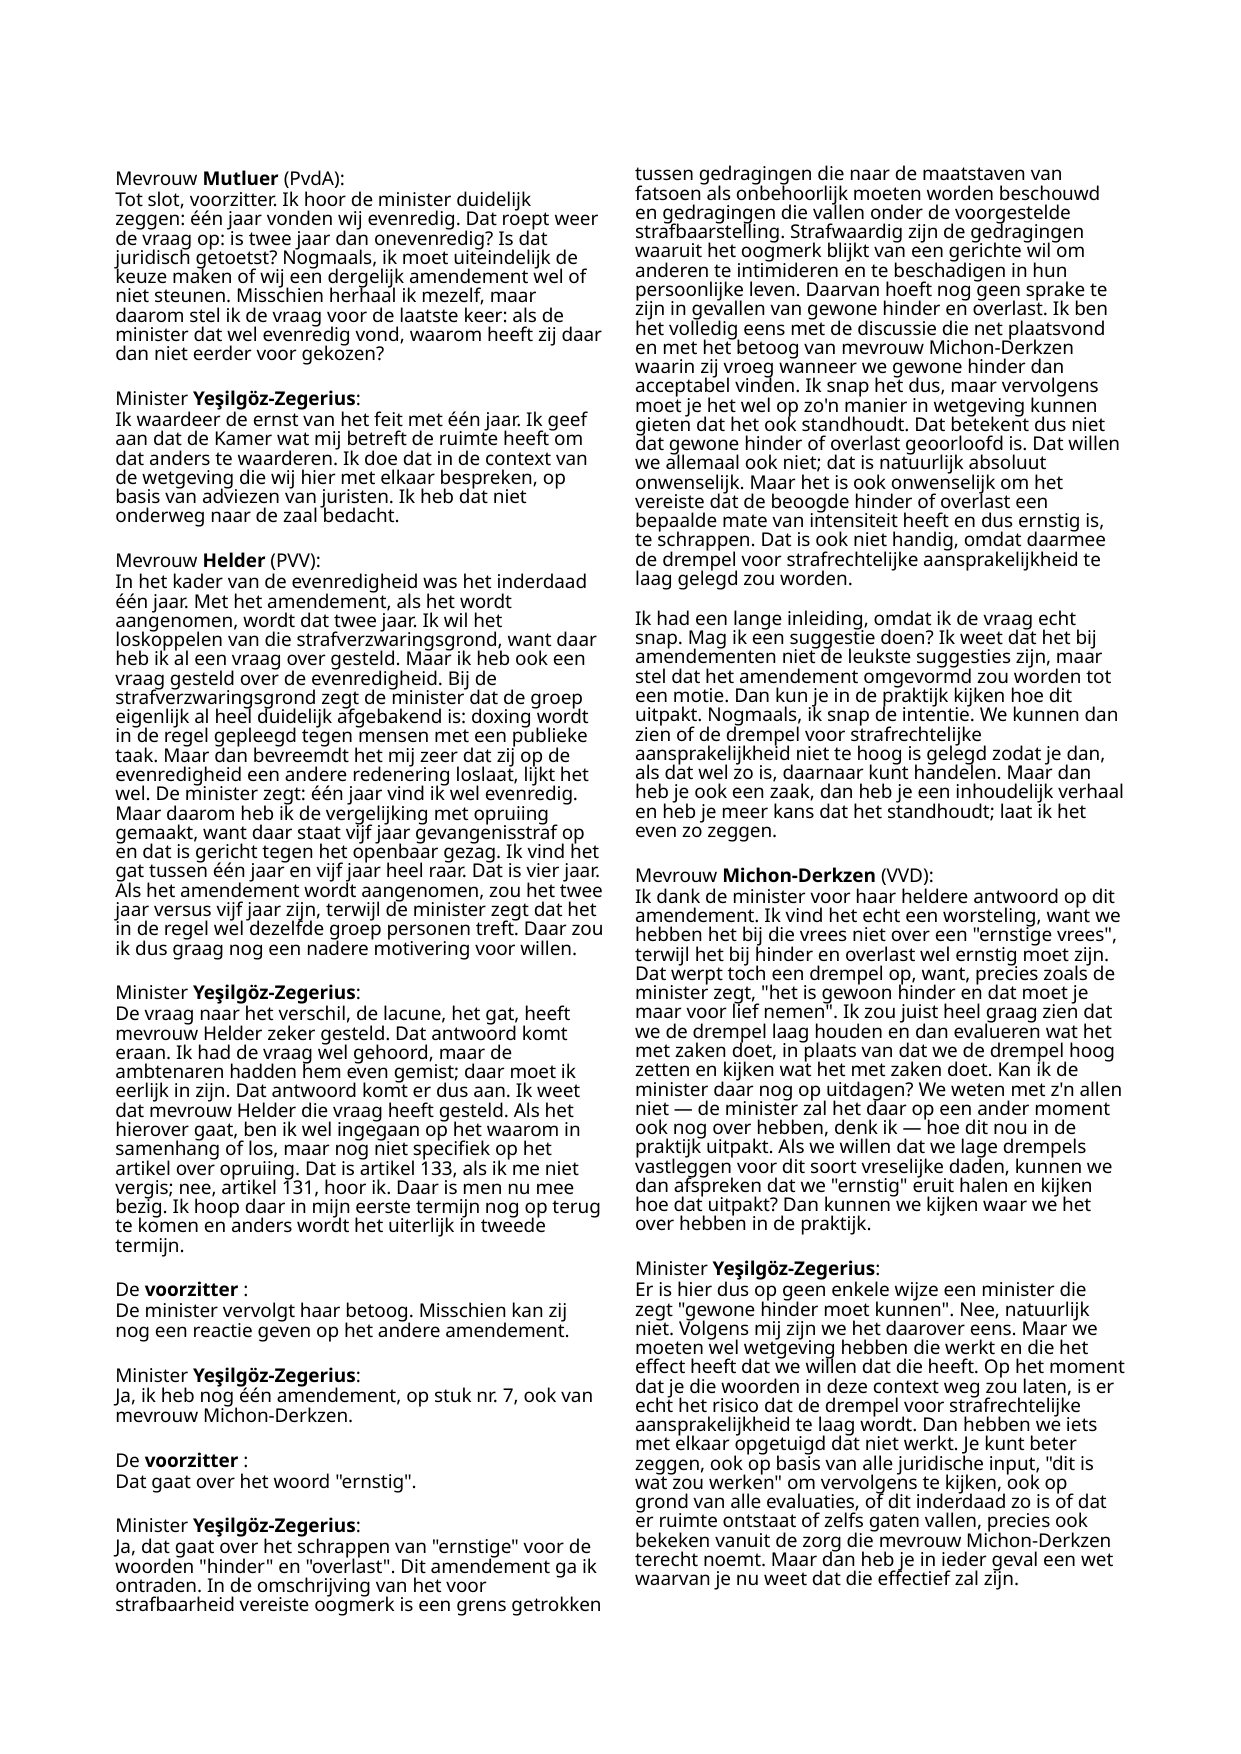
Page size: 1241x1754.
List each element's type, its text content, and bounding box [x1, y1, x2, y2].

text Mevrouw Michon-Derkzen (VVD): [635, 862, 1125, 888]
text Minister Yeşilgöz-Zegerius: [635, 1256, 1125, 1281]
text Minister Yeşilgöz-Zegerius: [115, 385, 605, 411]
text Mevrouw Helder (PVV): [115, 548, 605, 573]
text Er is hier dus op geen enkele wijze een minister die zegt "gewone hinder moet kunnen". Nee, natuurlijk niet. Volgens mij zijn we het daarover eens. Maar we moeten wel wetgeving hebben die werkt en die het effect heeft dat we willen dat die heeft. Op het moment dat je die woorden in deze context weg zou laten, is er echt het risico dat de drempel voor strafrechtelijke aansprakelijkheid te laag wordt. Dan hebben we iets met elkaar opgetuigd dat niet werkt. Je kunt beter zeggen, ook op basis van alle juridische input, "dit is wat zou werken" om vervolgens te kijken, ook op grond van alle evaluaties, of dit inderdaad zo is of dat er ruimte ontstaat of zelfs gaten vallen, precies ook bekeken vanuit de zorg die mevrouw Michon-Derkzen terecht noemt. Maar dan heb je in ieder geval een wet waarvan je nu weet dat die effectief zal zijn. [635, 1281, 1125, 1589]
text De voorzitter : [115, 1447, 605, 1473]
text De voorzitter : [115, 1277, 605, 1302]
text Ja, dat gaat over het schrappen van "ernstige" voor de woorden "hinder" en "overlast". Dit amendement ga ik ontraden. In de omschrijving van het voor strafbaarheid vereiste oogmerk is een grens getrokken [115, 1538, 605, 1616]
text tussen gedragingen die naar de maatstaven van fatsoen als onbehoorlijk moeten worden beschouwd en gedragingen die vallen onder de voorgestelde strafbaarstelling. Strafwaardig zijn de gedragingen waaruit het oogmerk blijkt van een gerichte wil om anderen te intimideren en te beschadigen in hun persoonlijke leven. Daarvan hoeft nog geen sprake te zijn in gevallen van gewone hinder en overlast. Ik ben het volledig eens met de discussie die net plaatsvond en met het betoog van mevrouw Michon-Derkzen waarin zij vroeg wanneer we gewone hinder dan acceptabel vinden. Ik snap het dus, maar vervolgens moet je het wel op zo'n manier in wetgeving kunnen gieten dat het ook standhoudt. Dat betekent dus niet dat gewone hinder of overlast geoorloofd is. Dat willen we allemaal ook niet; dat is natuurlijk absoluut onwenselijk. Maar het is ook onwenselijk om het vereiste dat de beoogde hinder of overlast een bepaalde mate van intensiteit heeft en dus ernstig is, te schrappen. Dat is ook niet handig, omdat daarmee de drempel voor strafrechtelijke aansprakelijkheid te laag gelegd zou worden. [635, 165, 1125, 589]
text Ik dank de minister voor haar heldere antwoord op dit amendement. Ik vind het echt een worsteling, want we hebben het bij die vrees niet over een "ernstige vrees", terwijl het bij hinder en overlast wel ernstig moet zijn. Dat werpt toch een drempel op, want, precies zoals de minister zegt, "het is gewoon hinder en dat moet je maar voor lief nemen". Ik zou juist heel graag zien dat we de drempel laag houden en dan evalueren wat het met zaken doet, in plaats van dat we de drempel hoog zetten en kijken wat het met zaken doet. Kan ik de minister daar nog op uitdagen? We weten met z'n allen niet — de minister zal het daar op een ander moment ook nog over hebben, denk ik — hoe dit nou in de praktijk uitpakt. Als we willen dat we lage drempels vastleggen voor dit soort vreselijke daden, kunnen we dan afspreken dat we "ernstig" eruit halen en kijken hoe dat uitpakt? Dan kunnen we kijken waar we het over hebben in de praktijk. [635, 888, 1125, 1235]
text Minister Yeşilgöz-Zegerius: [115, 1513, 605, 1538]
text Dat gaat over het woord "ernstig". [115, 1473, 605, 1492]
text Ik waardeer de ernst van het feit met één jaar. Ik geef aan dat de Kamer wat mij betreft de ruimte heeft om dat anders te waarderen. Ik doe dat in de context van de wetgeving die wij hier met elkaar bespreken, op basis van adviezen van juristen. Ik heb dat niet onderweg naar de zaal bedacht. [115, 411, 605, 527]
text De vraag naar het verschil, de lacune, het gat, heeft mevrouw Helder zeker gesteld. Dat antwoord komt eraan. Ik had de vraag wel gehoord, maar de ambtenaren hadden hem even gemist; daar moet ik eerlijk in zijn. Dat antwoord komt er dus aan. Ik weet dat mevrouw Helder die vraag heeft gesteld. Als het hierover gaat, ben ik wel ingegaan op het waarom in samenhang of los, maar nog niet specifiek op het artikel over opruiing. Dat is artikel 133, als ik me niet vergis; nee, artikel 131, hoor ik. Daar is men nu mee bezig. Ik hoop daar in mijn eerste termijn nog op terug te komen en anders wordt het uiterlijk in tweede termijn. [115, 1005, 605, 1256]
text Ik had een lange inleiding, omdat ik de vraag echt snap. Mag ik een suggestie doen? Ik weet dat het bij amendementen niet de leukste suggesties zijn, maar stel dat het amendement omgevormd zou worden tot een motie. Dan kun je in de praktijk kijken hoe dit uitpakt. Nogmaals, ik snap de intentie. We kunnen dan zien of de drempel voor strafrechtelijke aansprakelijkheid niet te hoog is gelegd zodat je dan, als dat wel zo is, daarnaar kunt handelen. Maar dan heb je ook een zaak, dan heb je een inhoudelijk verhaal en heb je meer kans dat het standhoudt; laat ik het even zo zeggen. [635, 610, 1125, 841]
text Ja, ik heb nog één amendement, op stuk nr. 7, ook van mevrouw Michon-Derkzen. [115, 1387, 605, 1426]
text In het kader van de evenredigheid was het inderdaad één jaar. Met het amendement, als het wordt aangenomen, wordt dat twee jaar. Ik wil het loskoppelen van die strafverzwaringsgrond, want daar heb ik al een vraag over gesteld. Maar ik heb ook een vraag gesteld over de evenredigheid. Bij de strafverzwaringsgrond zegt de minister dat de groep eigenlijk al heel duidelijk afgebakend is: doxing wordt in de regel gepleegd tegen mensen met een publieke taak. Maar dan bevreemdt het mij zeer dat zij op de evenredigheid een andere redenering loslaat, lijkt het wel. De minister zegt: één jaar vind ik wel evenredig. Maar daarom heb ik de vergelijking met opruiing gemaakt, want daar staat vijf jaar gevangenisstraf op en dat is gericht tegen het openbaar gezag. Ik vind het gat tussen één jaar en vijf jaar heel raar. Dat is vier jaar. Als het amendement wordt aangenomen, zou het twee jaar versus vijf jaar zijn, terwijl de minister zegt dat het in de regel wel dezelfde groep personen treft. Daar zou ik dus graag nog een nadere motivering voor willen. [115, 573, 605, 959]
text De minister vervolgt haar betoog. Misschien kan zij nog een reactie geven op het andere amendement. [115, 1302, 605, 1341]
text Minister Yeşilgöz-Zegerius: [115, 979, 605, 1005]
text Mevrouw Mutluer (PvdA): [115, 165, 605, 191]
text Minister Yeşilgöz-Zegerius: [115, 1362, 605, 1387]
text Tot slot, voorzitter. Ik hoor de minister duidelijk zeggen: één jaar vonden wij evenredig. Dat roept weer de vraag op: is twee jaar dan onevenredig? Is dat juridisch getoetst? Nogmaals, ik moet uiteindelijk de keuze maken of wij een dergelijk amendement wel of niet steunen. Misschien herhaal ik mezelf, maar daarom stel ik de vraag voor de laatste keer: als de minister dat wel evenredig vond, waarom heeft zij daar dan niet eerder voor gekozen? [115, 191, 605, 364]
